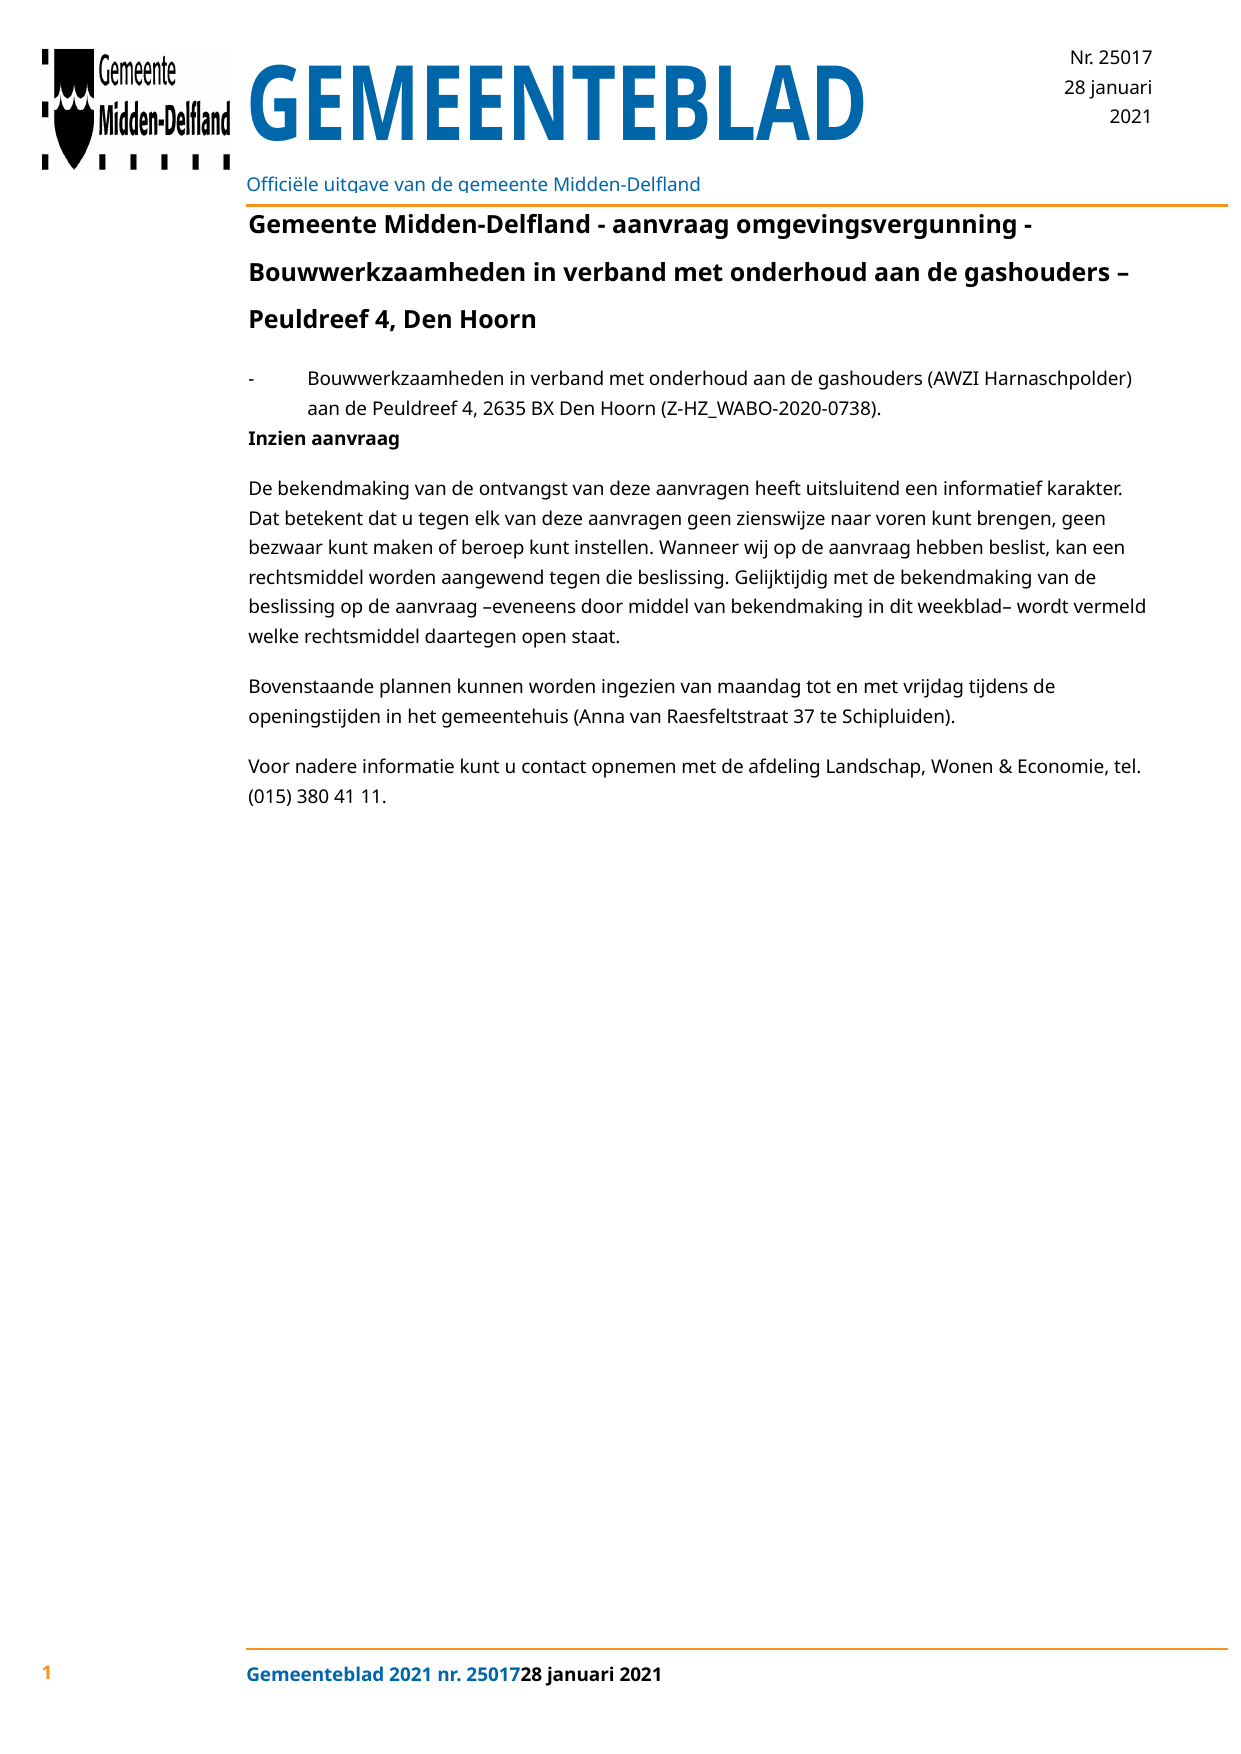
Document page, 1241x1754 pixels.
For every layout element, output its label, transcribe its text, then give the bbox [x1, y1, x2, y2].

text Voor nadere informatie kunt u contact opnemen met de afdeling Landschap, Wonen & Economie, tel. (015) 380 41 11. [248, 753, 1152, 809]
text Gemeente Midden-Delfland - aanvraag omgevingsvergunning - Bouwwerkzaamheden in verband met onderhoud aan de gashouders – Peuldreef 4, Den Hoorn [248, 207, 1152, 336]
text De bekendmaking van de ontvangst van deze aanvragen heeft uitsluitend een informatief karakter. Dat betekent dat u tegen elk van deze aanvragen geen zienswijze naar voren kunt brengen, geen bezwaar kunt maken of beroep kunt instellen. Wanneer wij op de aanvraag hebben beslist, kan een rechtsmiddel worden aangewend tegen die beslissing. Gelijktijdig met de bekendmaking van de beslissing op de aanvraag –eveneens door middel van bekendmaking in dit weekblad– wordt vermeld welke rechtsmiddel daartegen open staat. [248, 475, 1152, 649]
text Inzien aanvraag [248, 425, 1152, 450]
text Bovenstaande plannen kunnen worden ingezien van maandag tot en met vrijdag tijdens de openingstijden in het gemeentehuis (Anna van Raesfeltstraat 37 te Schipluiden). [248, 673, 1152, 729]
list Bouwwerkzaamheden in verband met onderhoud aan de gashouders (AWZI Harnaschpolder) aan de Peuldreef 4, 2635 BX Den Hoorn (Z-HZ_WABO-2020-0738). [248, 366, 1152, 421]
picture [41, 47, 231, 172]
